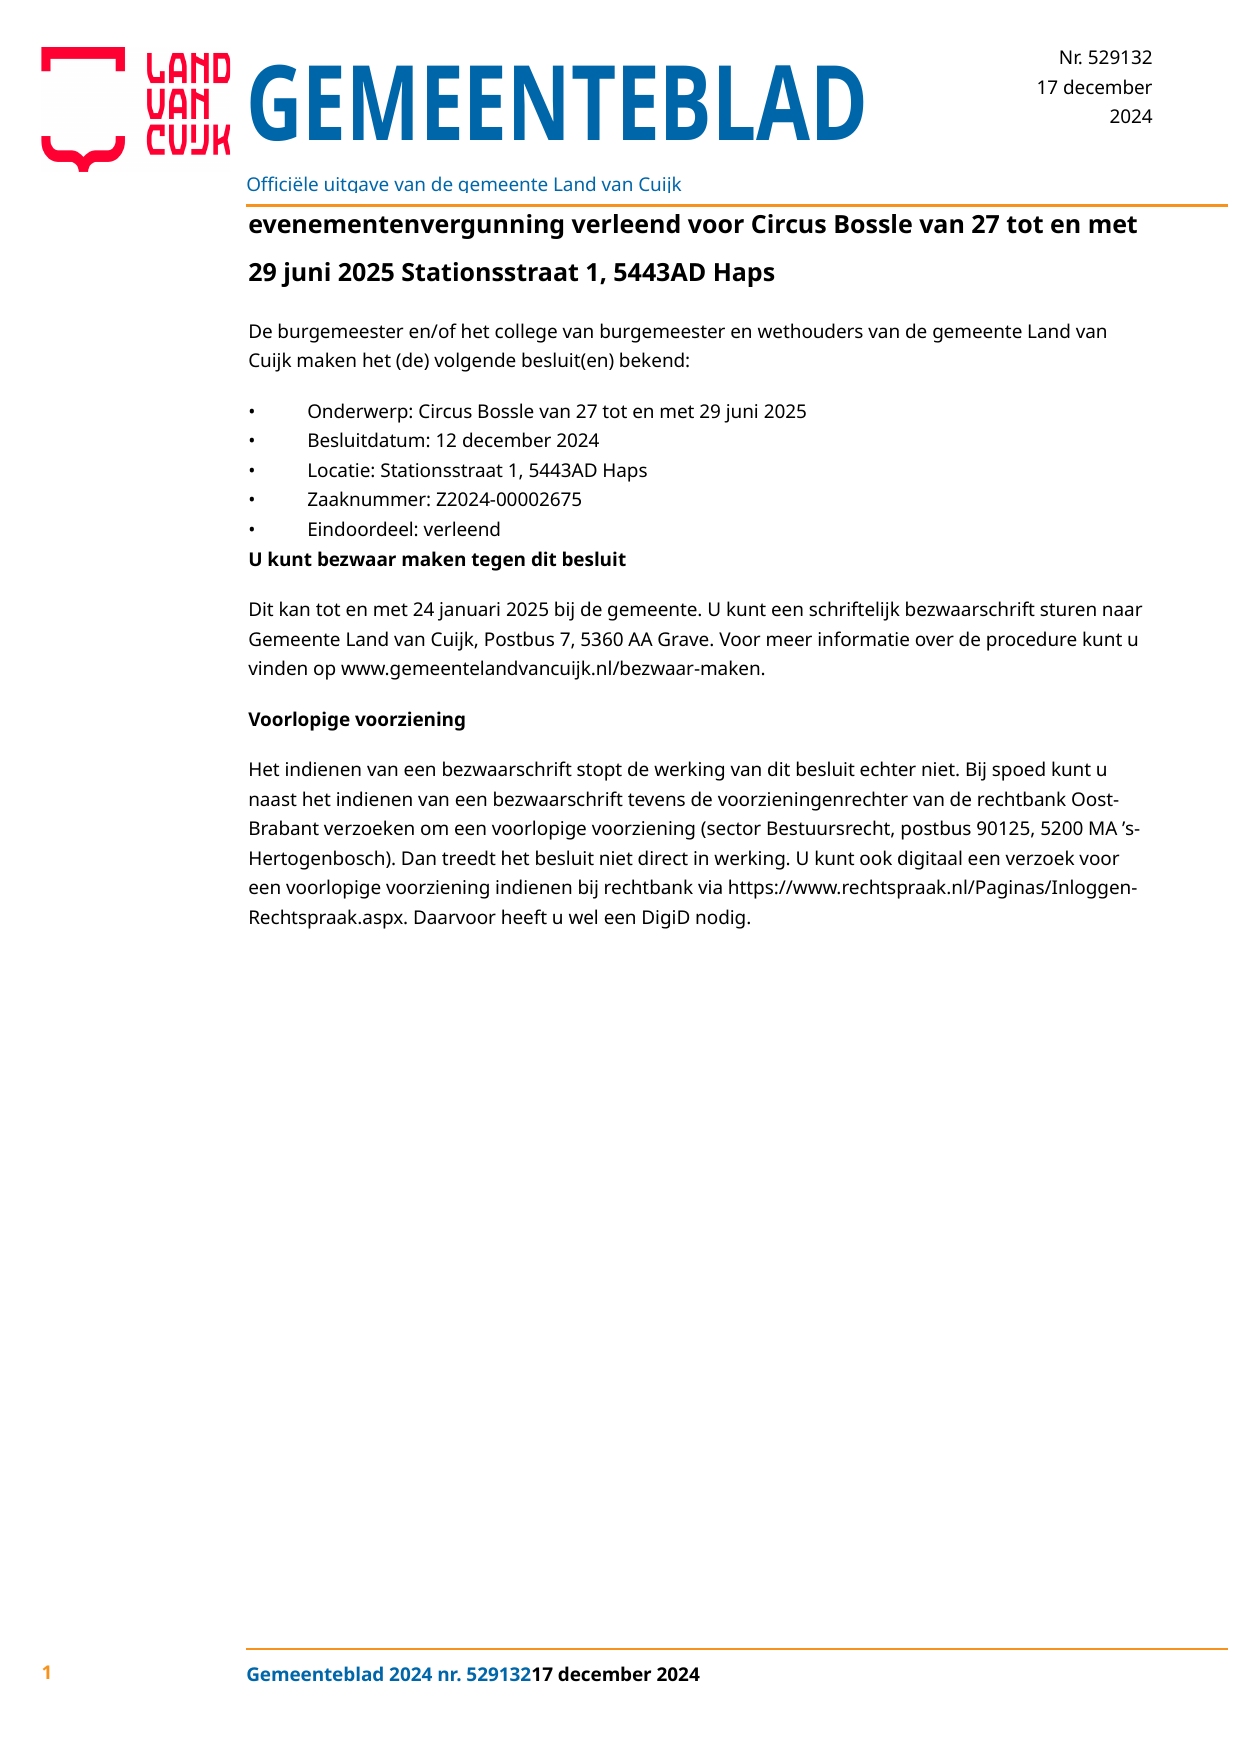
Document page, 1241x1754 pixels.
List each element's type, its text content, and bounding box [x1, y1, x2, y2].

list Eindoordeel: verleend [248, 516, 1152, 542]
text evenementenvergunning verleend voor Circus Bossle van 27 tot en met 29 juni 2025 Stationsstraat 1, 5443AD Haps [248, 207, 1152, 288]
text De burgemeester en/of het college van burgemeester en wethouders van de gemeente Land van Cuijk maken het (de) volgende besluit(en) bekend: [248, 318, 1152, 373]
text Voorlopige voorziening [248, 706, 1152, 732]
text Dit kan tot en met 24 januari 2025 bij de gemeente. U kunt een schriftelijk bezwaarschrift sturen naar Gemeente Land van Cuijk, Postbus 7, 5360 AA Grave. Voor meer informatie over de procedure kunt u vinden op www.gemeentelandvancuijk.nl/bezwaar-maken. [248, 596, 1152, 681]
text U kunt bezwaar maken tegen dit besluit [248, 546, 1152, 572]
list Zaaknummer: Z2024-00002675 [248, 487, 1152, 512]
list Besluitdatum: 12 december 2024 [248, 427, 1152, 453]
list Onderwerp: Circus Bossle van 27 tot en met 29 juni 2025 [248, 398, 1152, 424]
picture [41, 47, 231, 172]
text Het indienen van een bezwaarschrift stopt de werking van dit besluit echter niet. Bij spoed kunt u naast het indienen van een bezwaarschrift tevens de voorzieningenrechter van de rechtbank Oost-Brabant verzoeken om een voorlopige voorziening (sector Bestuursrecht, postbus 90125, 5200 MA ’s-Hertogenbosch). Dan treedt het besluit niet direct in werking. U kunt ook digitaal een verzoek voor een voorlopige voorziening indienen bij rechtbank via https://www.rechtspraak.nl/Paginas/Inloggen-Rechtspraak.aspx. Daarvoor heeft u wel een DigiD nodig. [248, 756, 1152, 930]
list Locatie: Stationsstraat 1, 5443AD Haps [248, 457, 1152, 483]
